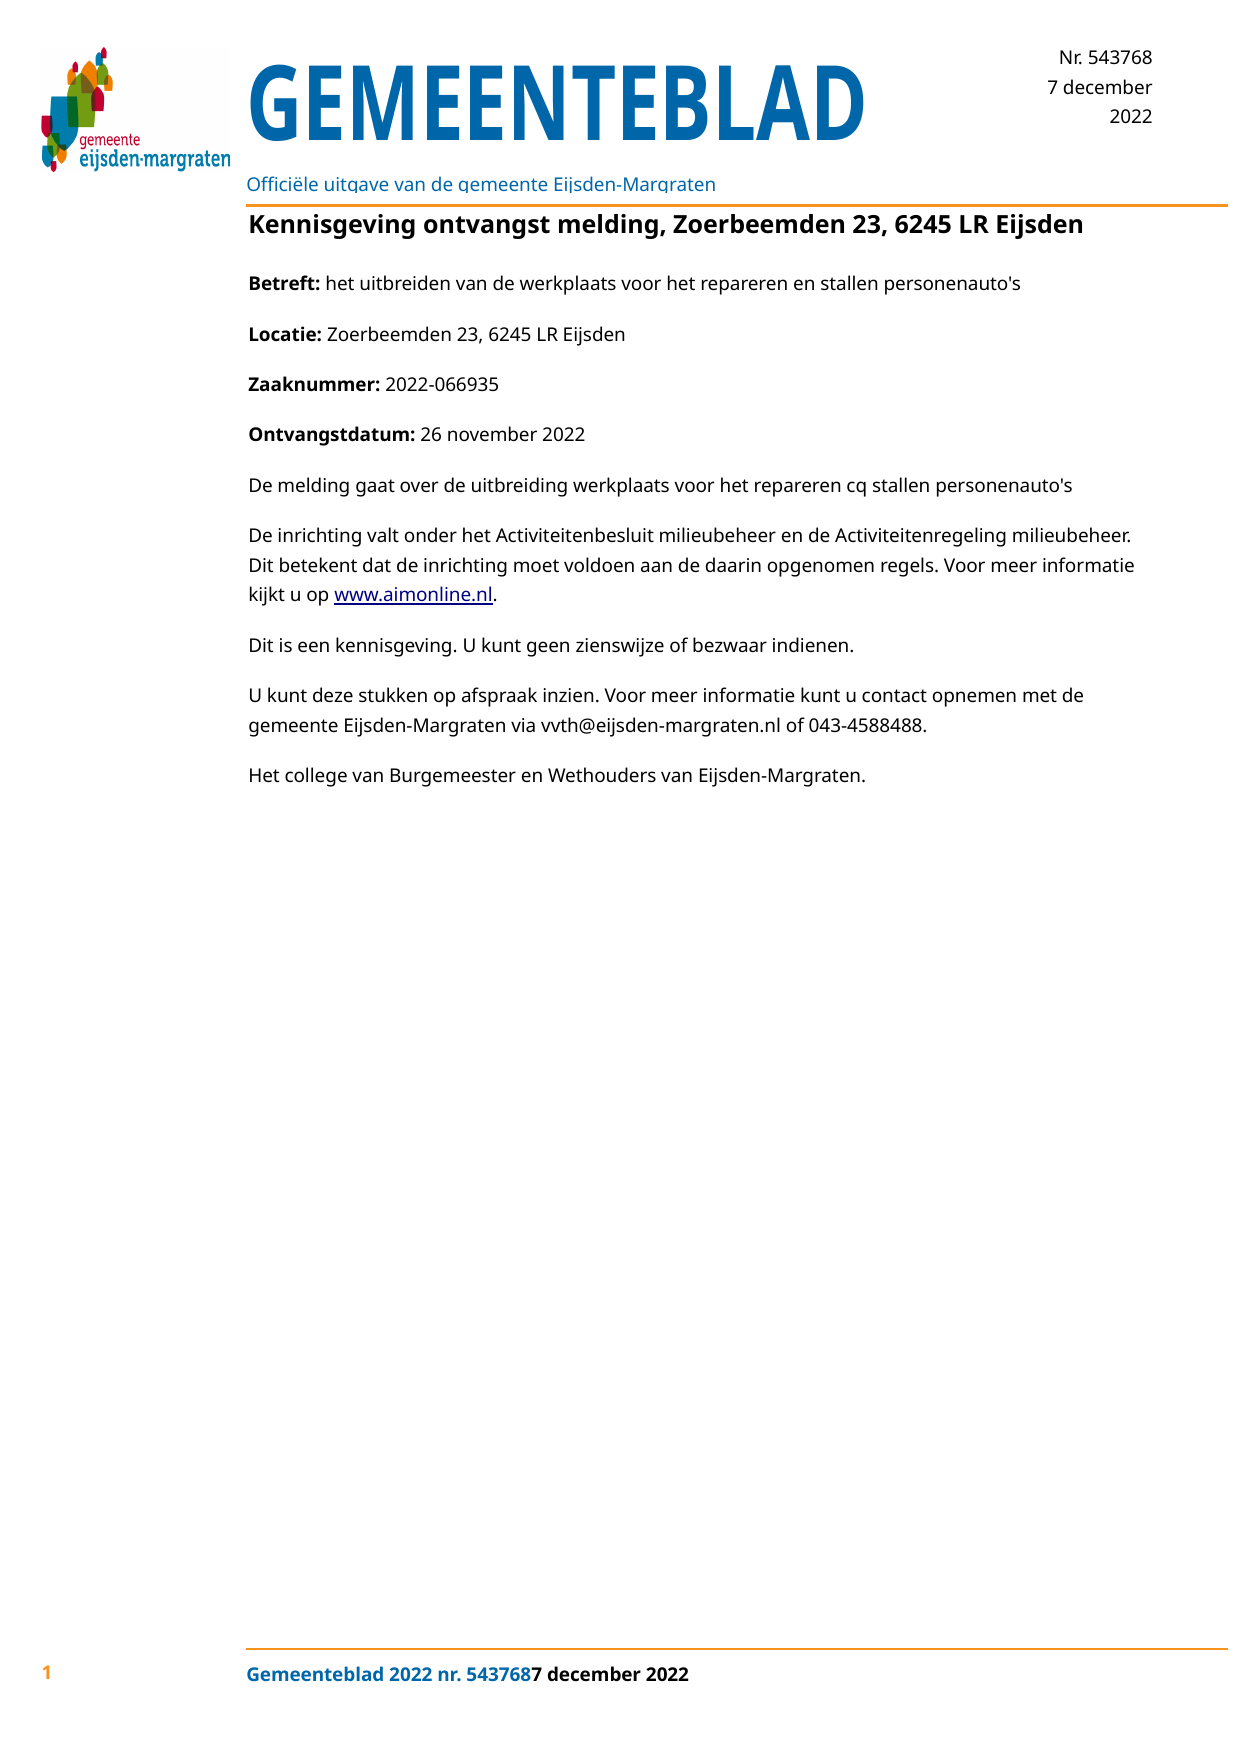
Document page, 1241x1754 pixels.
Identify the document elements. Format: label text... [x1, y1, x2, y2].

text Ontvangstdatum: 26 november 2022 [248, 422, 1152, 447]
text Zaaknummer: 2022-066935 [248, 371, 1152, 397]
text Betreft: het uitbreiden van de werkplaats voor het repareren en stallen personenauto's [248, 270, 1152, 296]
text Het college van Burgemeester en Wethouders van Eijsden-Margraten. [248, 762, 1152, 788]
text Dit is een kennisgeving. U kunt geen zienswijze of bezwaar indienen. [248, 632, 1152, 658]
picture [41, 47, 231, 172]
text U kunt deze stukken op afspraak inzien. Voor meer informatie kunt u contact opnemen met de gemeente Eijsden-Margraten via vvth@eijsden-margraten.nl of 043-4588488. [248, 682, 1152, 738]
text Locatie: Zoerbeemden 23, 6245 LR Eijsden [248, 321, 1152, 346]
text Kennisgeving ontvangst melding, Zoerbeemden 23, 6245 LR Eijsden [248, 207, 1152, 241]
text De melding gaat over de uitbreiding werkplaats voor het repareren cq stallen personenauto's [248, 472, 1152, 498]
text De inrichting valt onder het Activiteitenbesluit milieubeheer en de Activiteitenregeling milieubeheer. Dit betekent dat de inrichting moet voldoen aan de daarin opgenomen regels. Voor meer informatie kijkt u op www.aimonline.nl. [248, 522, 1152, 607]
